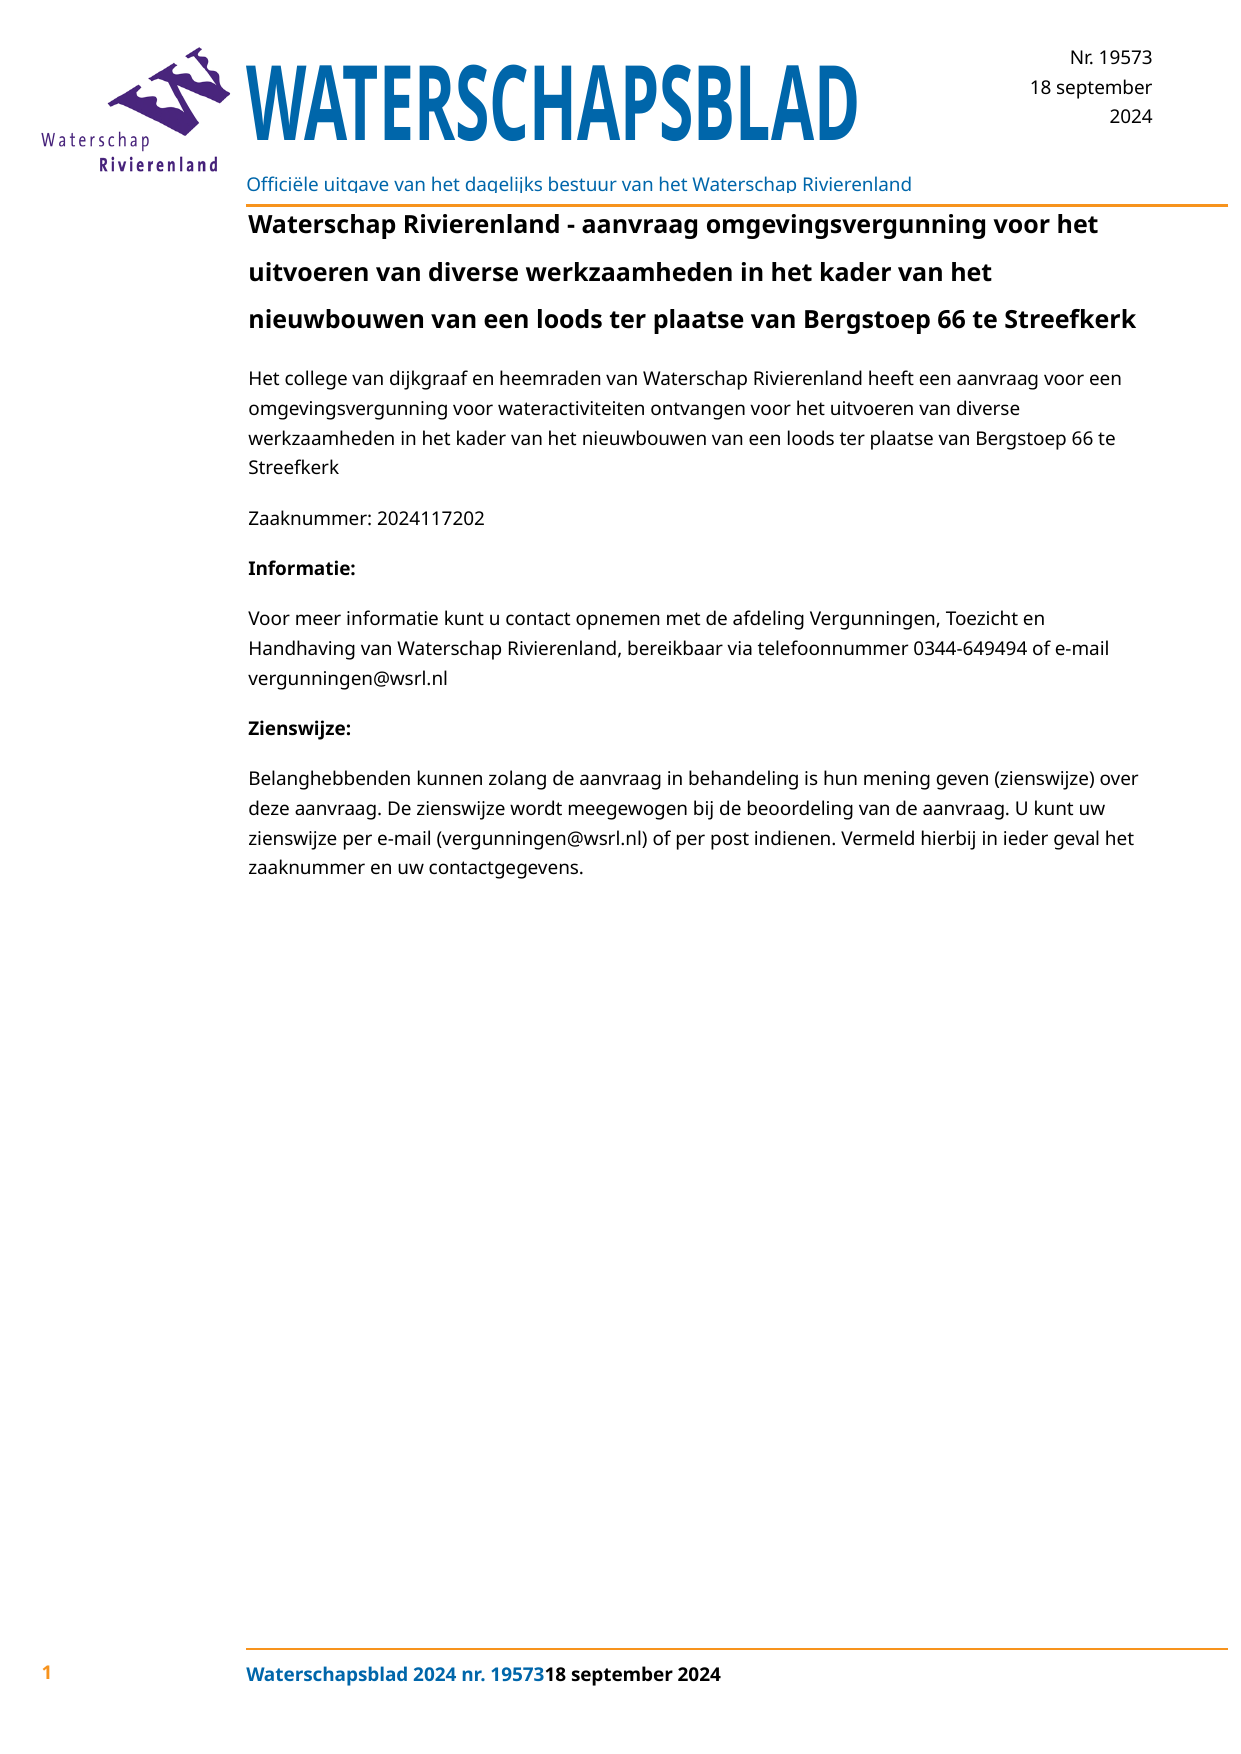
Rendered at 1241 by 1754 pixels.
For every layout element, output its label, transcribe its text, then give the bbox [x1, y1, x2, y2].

picture [41, 47, 231, 172]
text Zaaknummer: 2024117202 [248, 505, 1152, 530]
text Belanghebbenden kunnen zolang de aanvraag in behandeling is hun mening geven (zienswijze) over deze aanvraag. De zienswijze wordt meegewogen bij de beoordeling van de aanvraag. U kunt uw zienswijze per e-mail (vergunningen@wsrl.nl) of per post indienen. Vermeld hierbij in ieder geval het zaaknummer en uw contactgegevens. [248, 766, 1152, 880]
text Voor meer informatie kunt u contact opnemen met de afdeling Vergunningen, Toezicht en Handhaving van Waterschap Rivierenland, bereikbaar via telefoonnummer 0344-649494 of e-mail vergunningen@wsrl.nl [248, 606, 1152, 690]
text Het college van dijkgraaf en heemraden van Waterschap Rivierenland heeft een aanvraag voor een omgevingsvergunning voor wateractiviteiten ontvangen voor het uitvoeren van diverse werkzaamheden in het kader van het nieuwbouwen van een loods ter plaatse van Bergstoep 66 te Streefkerk [248, 366, 1152, 480]
text Zienswijze: [248, 715, 1152, 741]
text Waterschap Rivierenland - aanvraag omgevingsvergunning voor het uitvoeren van diverse werkzaamheden in het kader van het nieuwbouwen van een loods ter plaatse van Bergstoep 66 te Streefkerk [248, 207, 1152, 336]
text Informatie: [248, 555, 1152, 581]
